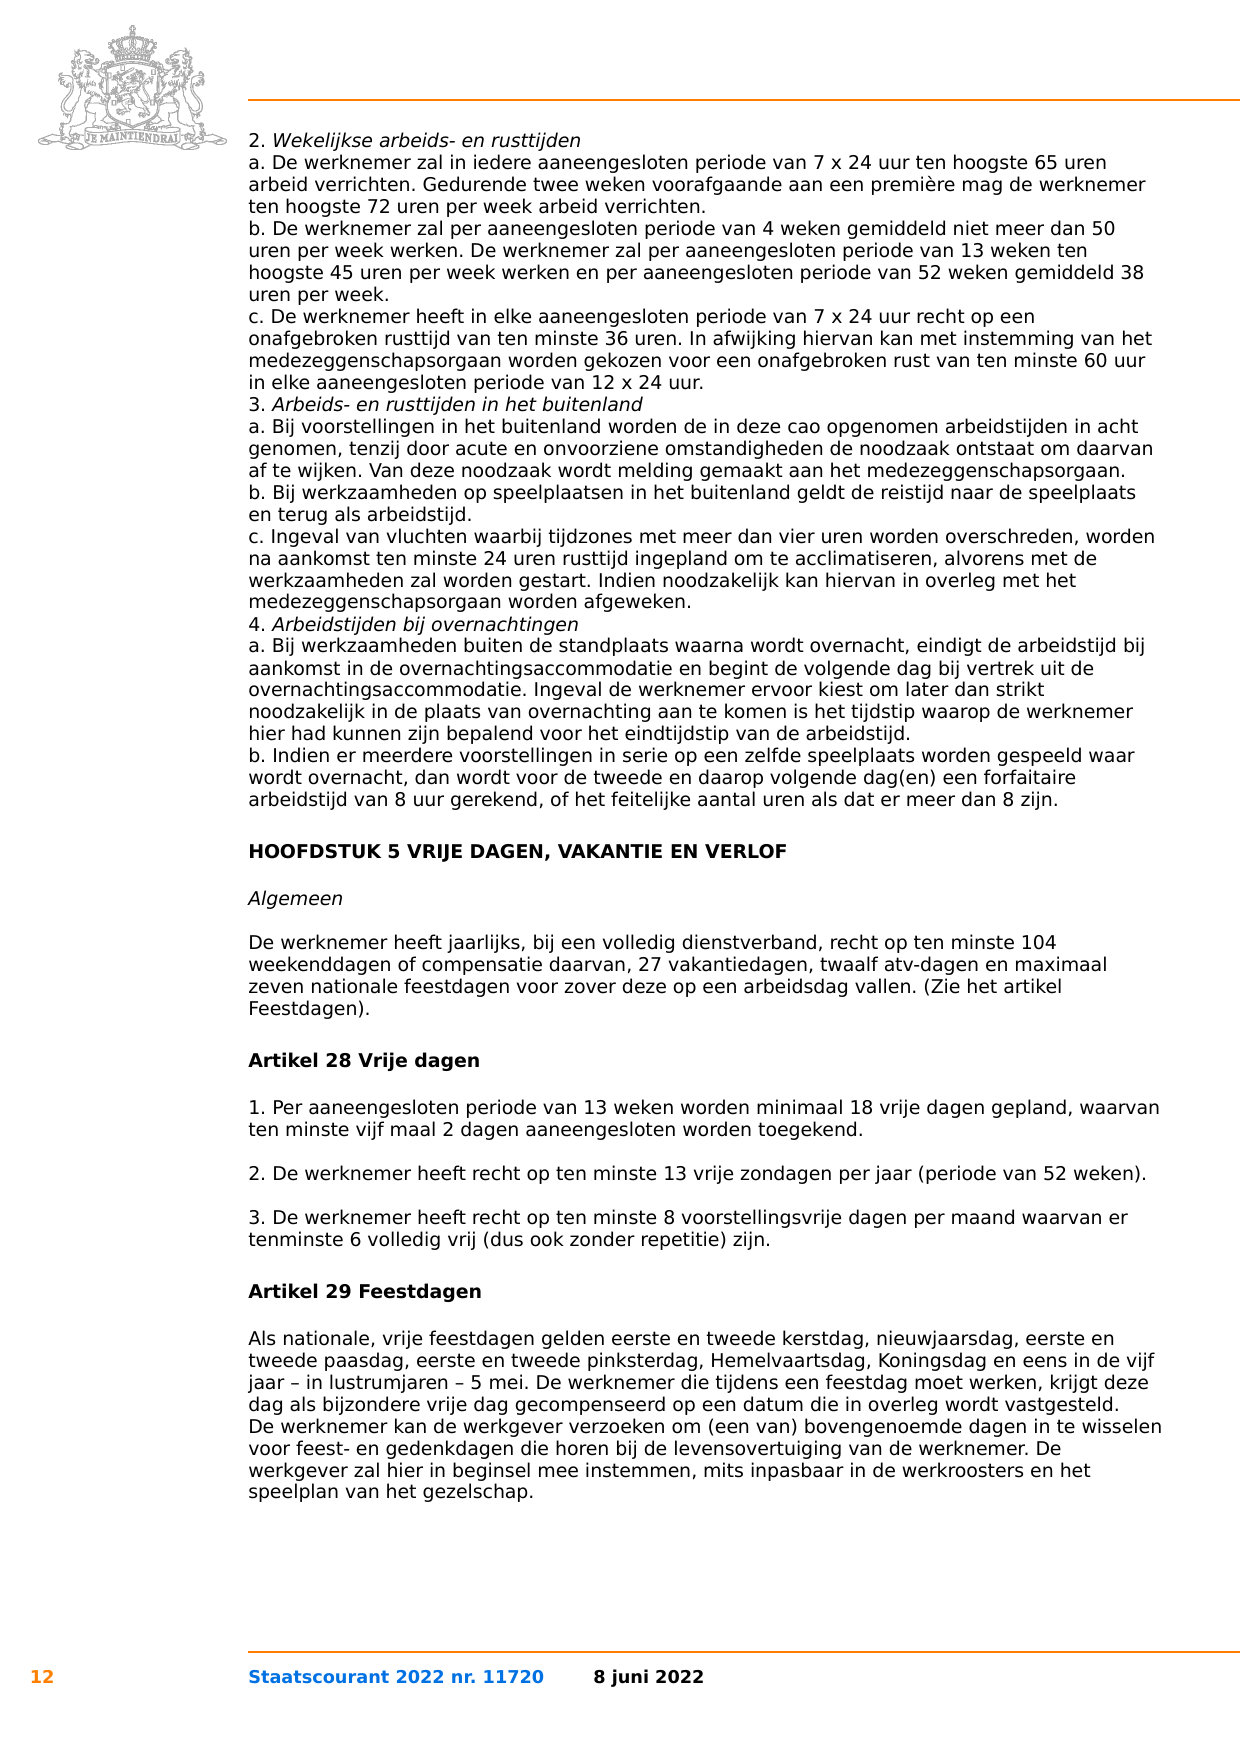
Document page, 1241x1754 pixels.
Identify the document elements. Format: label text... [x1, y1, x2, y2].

text Als nationale, vrije feestdagen gelden eerste en tweede kerstdag, nieuwjaarsdag, eerste en tweede paasdag, eerste en tweede pinksterdag, Hemelvaartsdag, Koningsdag en eens in de vijf jaar – in lustrumjaren – 5 mei. De werknemer die tijdens een feestdag moet werken, krijgt deze dag als bijzondere vrije dag gecompenseerd op een datum die in overleg wordt vastgesteld. [248, 1328, 1163, 1416]
picture [38, 25, 227, 150]
text 3. Arbeids- en rusttijden in het buitenland [248, 394, 1163, 416]
text 2. De werknemer heeft recht op ten minste 13 vrije zondagen per jaar (periode van 52 weken). [248, 1163, 1163, 1185]
subtitle Artikel 29 Feestdagen [248, 1281, 1163, 1303]
text De werknemer kan de werkgever verzoeken om (een van) bovengenoemde dagen in te wisselen voor feest- en gedenkdagen die horen bij de levensovertuiging van de werknemer. De werkgever zal hier in beginsel mee instemmen, mits inpasbaar in de werkroosters en het speelplan van het gezelschap. [248, 1416, 1163, 1503]
text De werknemer heeft jaarlijks, bij een volledig dienstverband, recht op ten minste 104 weekenddagen of compensatie daarvan, 27 vakantiedagen, twaalf atv-dagen en maximaal zeven nationale feestdagen voor zover deze op een arbeidsdag vallen. (Zie het artikel Feestdagen). [248, 932, 1163, 1020]
text 1. Per aaneengesloten periode van 13 weken worden minimaal 18 vrije dagen gepland, waarvan ten minste vijf maal 2 dagen aaneengesloten worden toegekend. [248, 1097, 1163, 1141]
text b. De werknemer zal per aaneengesloten periode van 4 weken gemiddeld niet meer dan 50 uren per week werken. De werknemer zal per aaneengesloten periode van 13 weken ten hoogste 45 uren per week werken en per aaneengesloten periode van 52 weken gemiddeld 38 uren per week. [248, 218, 1163, 306]
subtitle HOOFDSTUK 5 VRIJE DAGEN, VAKANTIE EN VERLOF [248, 841, 1163, 863]
text c. Ingeval van vluchten waarbij tijdzones met meer dan vier uren worden overschreden, worden na aankomst ten minste 24 uren rusttijd ingepland om te acclimatiseren, alvorens met de werkzaamheden zal worden gestart. Indien noodzakelijk kan hiervan in overleg met het medezeggenschapsorgaan worden afgeweken. [248, 526, 1163, 613]
subtitle Algemeen [248, 888, 1163, 910]
text 4. Arbeidstijden bij overnachtingen [248, 613, 1163, 635]
text a. Bij voorstellingen in het buitenland worden de in deze cao opgenomen arbeidstijden in acht genomen, tenzij door acute en onvoorziene omstandigheden de noodzaak ontstaat om daarvan af te wijken. Van deze noodzaak wordt melding gemaakt aan het medezeggenschapsorgaan. [248, 416, 1163, 482]
subtitle Artikel 28 Vrije dagen [248, 1050, 1163, 1072]
text b. Indien er meerdere voorstellingen in serie op een zelfde speelplaats worden gespeeld waar wordt overnacht, dan wordt voor de tweede en daarop volgende dag(en) een forfaitaire arbeidstijd van 8 uur gerekend, of het feitelijke aantal uren als dat er meer dan 8 zijn. [248, 745, 1163, 811]
text a. De werknemer zal in iedere aaneengesloten periode van 7 x 24 uur ten hoogste 65 uren arbeid verrichten. Gedurende twee weken voorafgaande aan een première mag de werknemer ten hoogste 72 uren per week arbeid verrichten. [248, 152, 1163, 218]
text 2. Wekelijkse arbeids- en rusttijden [248, 130, 1163, 152]
text c. De werknemer heeft in elke aaneengesloten periode van 7 x 24 uur recht op een onafgebroken rusttijd van ten minste 36 uren. In afwijking hiervan kan met instemming van het medezeggenschapsorgaan worden gekozen voor een onafgebroken rust van ten minste 60 uur in elke aaneengesloten periode van 12 x 24 uur. [248, 306, 1163, 394]
text 3. De werknemer heeft recht op ten minste 8 voorstellingsvrije dagen per maand waarvan er tenminste 6 volledig vrij (dus ook zonder repetitie) zijn. [248, 1207, 1163, 1251]
text b. Bij werkzaamheden op speelplaatsen in het buitenland geldt de reistijd naar de speelplaats en terug als arbeidstijd. [248, 482, 1163, 526]
text a. Bij werkzaamheden buiten de standplaats waarna wordt overnacht, eindigt de arbeidstijd bij aankomst in de overnachtingsaccommodatie en begint de volgende dag bij vertrek uit de overnachtingsaccommodatie. Ingeval de werknemer ervoor kiest om later dan strikt noodzakelijk in de plaats van overnachting aan te komen is het tijdstip waarop de werknemer hier had kunnen zijn bepalend voor het eindtijdstip van de arbeidstijd. [248, 635, 1163, 745]
